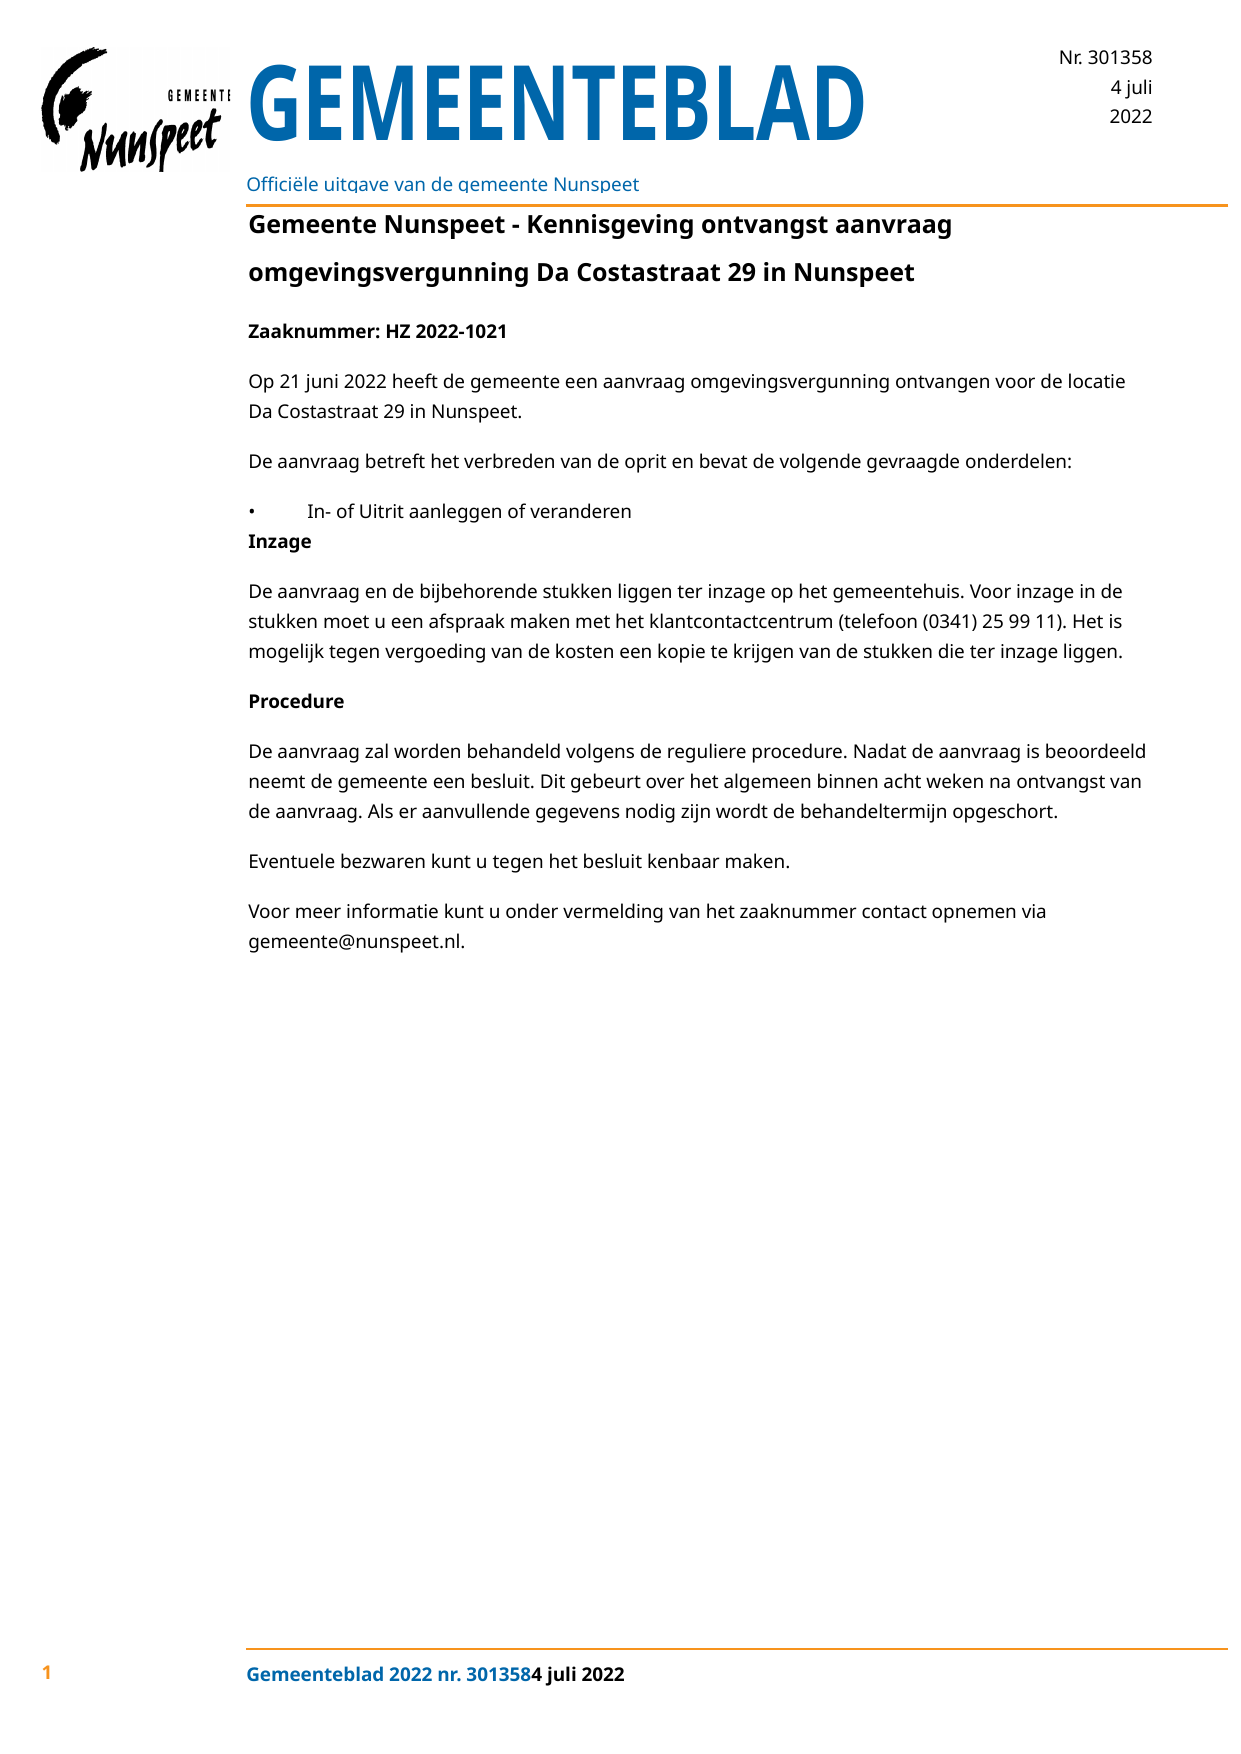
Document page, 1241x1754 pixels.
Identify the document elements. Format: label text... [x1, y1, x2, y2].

text Eventuele bezwaren kunt u tegen het besluit kenbaar maken. [248, 848, 1152, 874]
text Zaaknummer: HZ 2022-1021 [248, 318, 1152, 344]
text Op 21 juni 2022 heeft de gemeente een aanvraag omgevingsvergunning ontvangen voor de locatie Da Costastraat 29 in Nunspeet. [248, 368, 1152, 424]
text De aanvraag en de bijbehorende stukken liggen ter inzage op het gemeentehuis. Voor inzage in de stukken moet u een afspraak maken met het klantcontactcentrum (telefoon (0341) 25 99 11). Het is mogelijk tegen vergoeding van de kosten een kopie te krijgen van de stukken die ter inzage liggen. [248, 579, 1152, 664]
text De aanvraag betreft het verbreden van de oprit en bevat de volgende gevraagde onderdelen: [248, 448, 1152, 474]
picture [41, 47, 231, 172]
text Voor meer informatie kunt u onder vermelding van het zaaknummer contact opnemen via gemeente@nunspeet.nl. [248, 899, 1152, 954]
text Procedure [248, 688, 1152, 714]
text Gemeente Nunspeet - Kennisgeving ontvangst aanvraag omgevingsvergunning Da Costastraat 29 in Nunspeet [248, 207, 1152, 288]
text De aanvraag zal worden behandeld volgens de reguliere procedure. Nadat de aanvraag is beoordeeld neemt de gemeente een besluit. Dit gebeurt over het algemeen binnen acht weken na ontvangst van de aanvraag. Als er aanvullende gegevens nodig zijn wordt de behandeltermijn opgeschort. [248, 739, 1152, 824]
list In- of Uitrit aanleggen of veranderen [248, 499, 1152, 524]
text Inzage [248, 528, 1152, 554]
